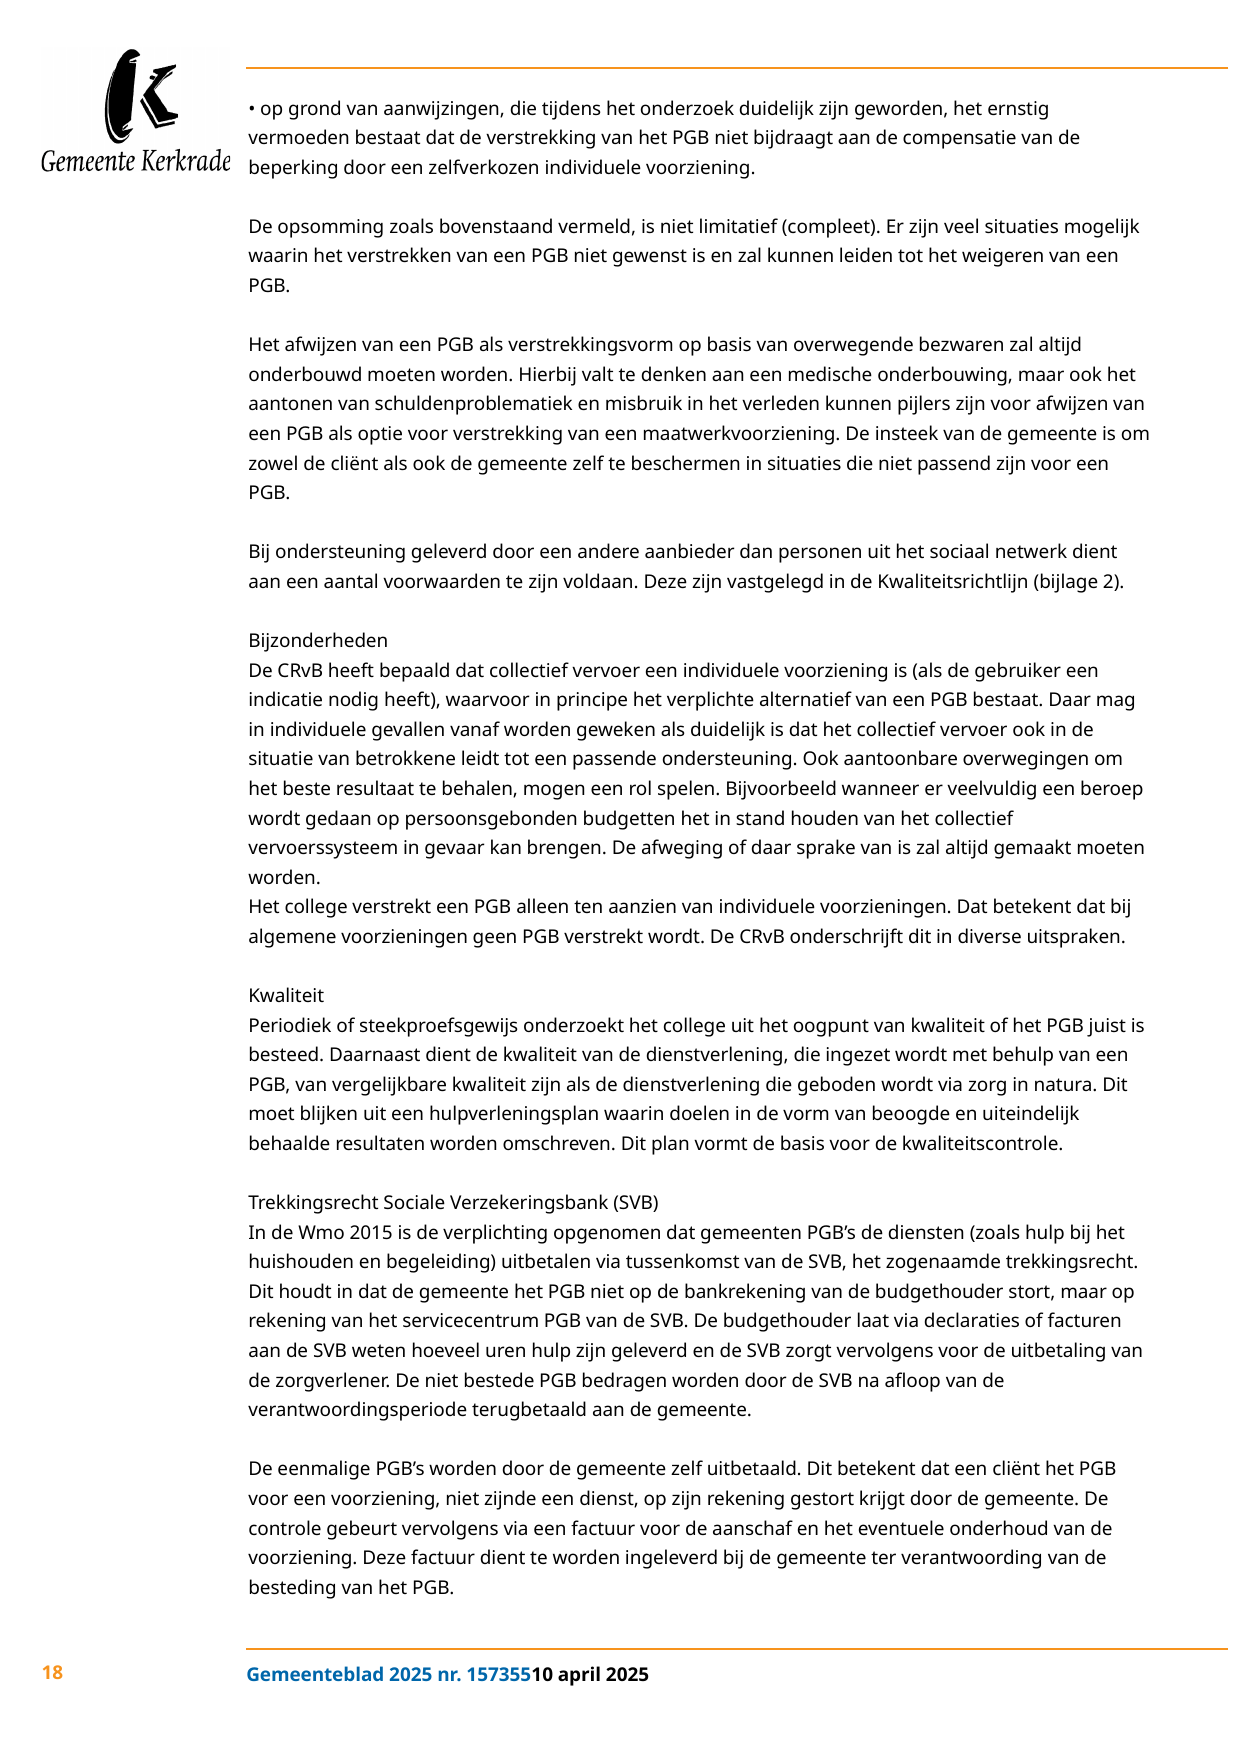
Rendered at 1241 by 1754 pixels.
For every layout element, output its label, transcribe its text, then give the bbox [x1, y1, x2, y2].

text Bij ondersteuning geleverd door een andere aanbieder dan personen uit het sociaal netwerk dient aan een aantal voorwaarden te zijn voldaan. Deze zijn vastgelegd in de Kwaliteitsrichtlijn (bijlage 2). [248, 538, 1152, 594]
text De eenmalige PGB’s worden door de gemeente zelf uitbetaald. Dit betekent dat een cliënt het PGB voor een voorziening, niet zijnde een dienst, op zijn rekening gestort krijgt door de gemeente. De controle gebeurt vervolgens via een factuur voor de aanschaf en het eventuele onderhoud van de voorziening. Deze factuur dient te worden ingeleverd bij de gemeente ter verantwoording van de besteding van het PGB. [248, 1456, 1152, 1600]
text In de Wmo 2015 is de verplichting opgenomen dat gemeenten PGB’s de diensten (zoals hulp bij het huishouden en begeleiding) uitbetalen via tussenkomst van de SVB, het zogenaamde trekkingsrecht. Dit houdt in dat de gemeente het PGB niet op de bankrekening van de budgethouder stort, maar op rekening van het servicecentrum PGB van de SVB. De budgethouder laat via declaraties of facturen aan de SVB weten hoeveel uren hulp zijn geleverd en de SVB zorgt vervolgens voor de uitbetaling van de zorgverlener. De niet bestede PGB bedragen worden door de SVB na afloop van de verantwoordingsperiode terugbetaald aan de gemeente. [248, 1219, 1152, 1422]
text Bijzonderheden [248, 627, 1152, 653]
text Het afwijzen van een PGB als verstrekkingsvorm op basis van overwegende bezwaren zal altijd onderbouwd moeten worden. Hierbij valt te denken aan een medische onderbouwing, maar ook het aantonen van schuldenproblematiek en misbruik in het verleden kunnen pijlers zijn voor afwijzen van een PGB als optie voor verstrekking van een maatwerkvoorziening. De insteek van de gemeente is om zowel de cliënt als ook de gemeente zelf te beschermen in situaties die niet passend zijn voor een PGB. [248, 331, 1152, 505]
text Kwaliteit [248, 982, 1152, 1008]
text De CRvB heeft bepaald dat collectief vervoer een individuele voorziening is (als de gebruiker een indicatie nodig heeft), waarvoor in principe het verplichte alternatief van een PGB bestaat. Daar mag in individuele gevallen vanaf worden geweken als duidelijk is dat het collectief vervoer ook in de situatie van betrokkene leidt tot een passende ondersteuning. Ook aantoonbare overwegingen om het beste resultaat te behalen, mogen een rol spelen. Bijvoorbeeld wanneer er veelvuldig een beroep wordt gedaan op persoonsgebonden budgetten het in stand houden van het collectief vervoerssysteem in gevaar kan brengen. De afweging of daar sprake van is zal altijd gemaakt moeten worden. [248, 657, 1152, 890]
text De opsomming zoals bovenstaand vermeld, is niet limitatief (compleet). Er zijn veel situaties mogelijk waarin het verstrekken van een PGB niet gewenst is en zal kunnen leiden tot het weigeren van een PGB. [248, 213, 1152, 298]
text Het college verstrekt een PGB alleen ten aanzien van individuele voorzieningen. Dat betekent dat bij algemene voorzieningen geen PGB verstrekt wordt. De CRvB onderschrijft dit in diverse uitspraken. [248, 893, 1152, 949]
text • op grond van aanwijzingen, die tijdens het onderzoek duidelijk zijn geworden, het ernstig vermoeden bestaat dat de verstrekking van het PGB niet bijdraagt aan de compensatie van de beperking door een zelfverkozen individuele voorziening. [248, 95, 1152, 180]
text Trekkingsrecht Sociale Verzekeringsbank (SVB) [248, 1189, 1152, 1215]
picture [41, 47, 231, 172]
text Periodiek of steekproefsgewijs onderzoekt het college uit het oogpunt van kwaliteit of het PGB juist is besteed. Daarnaast dient de kwaliteit van de dienstverlening, die ingezet wordt met behulp van een PGB, van vergelijkbare kwaliteit zijn als de dienstverlening die geboden wordt via zorg in natura. Dit moet blijken uit een hulpverleningsplan waarin doelen in de vorm van beoogde en uiteindelijk behaalde resultaten worden omschreven. Dit plan vormt de basis voor de kwaliteitscontrole. [248, 1012, 1152, 1156]
